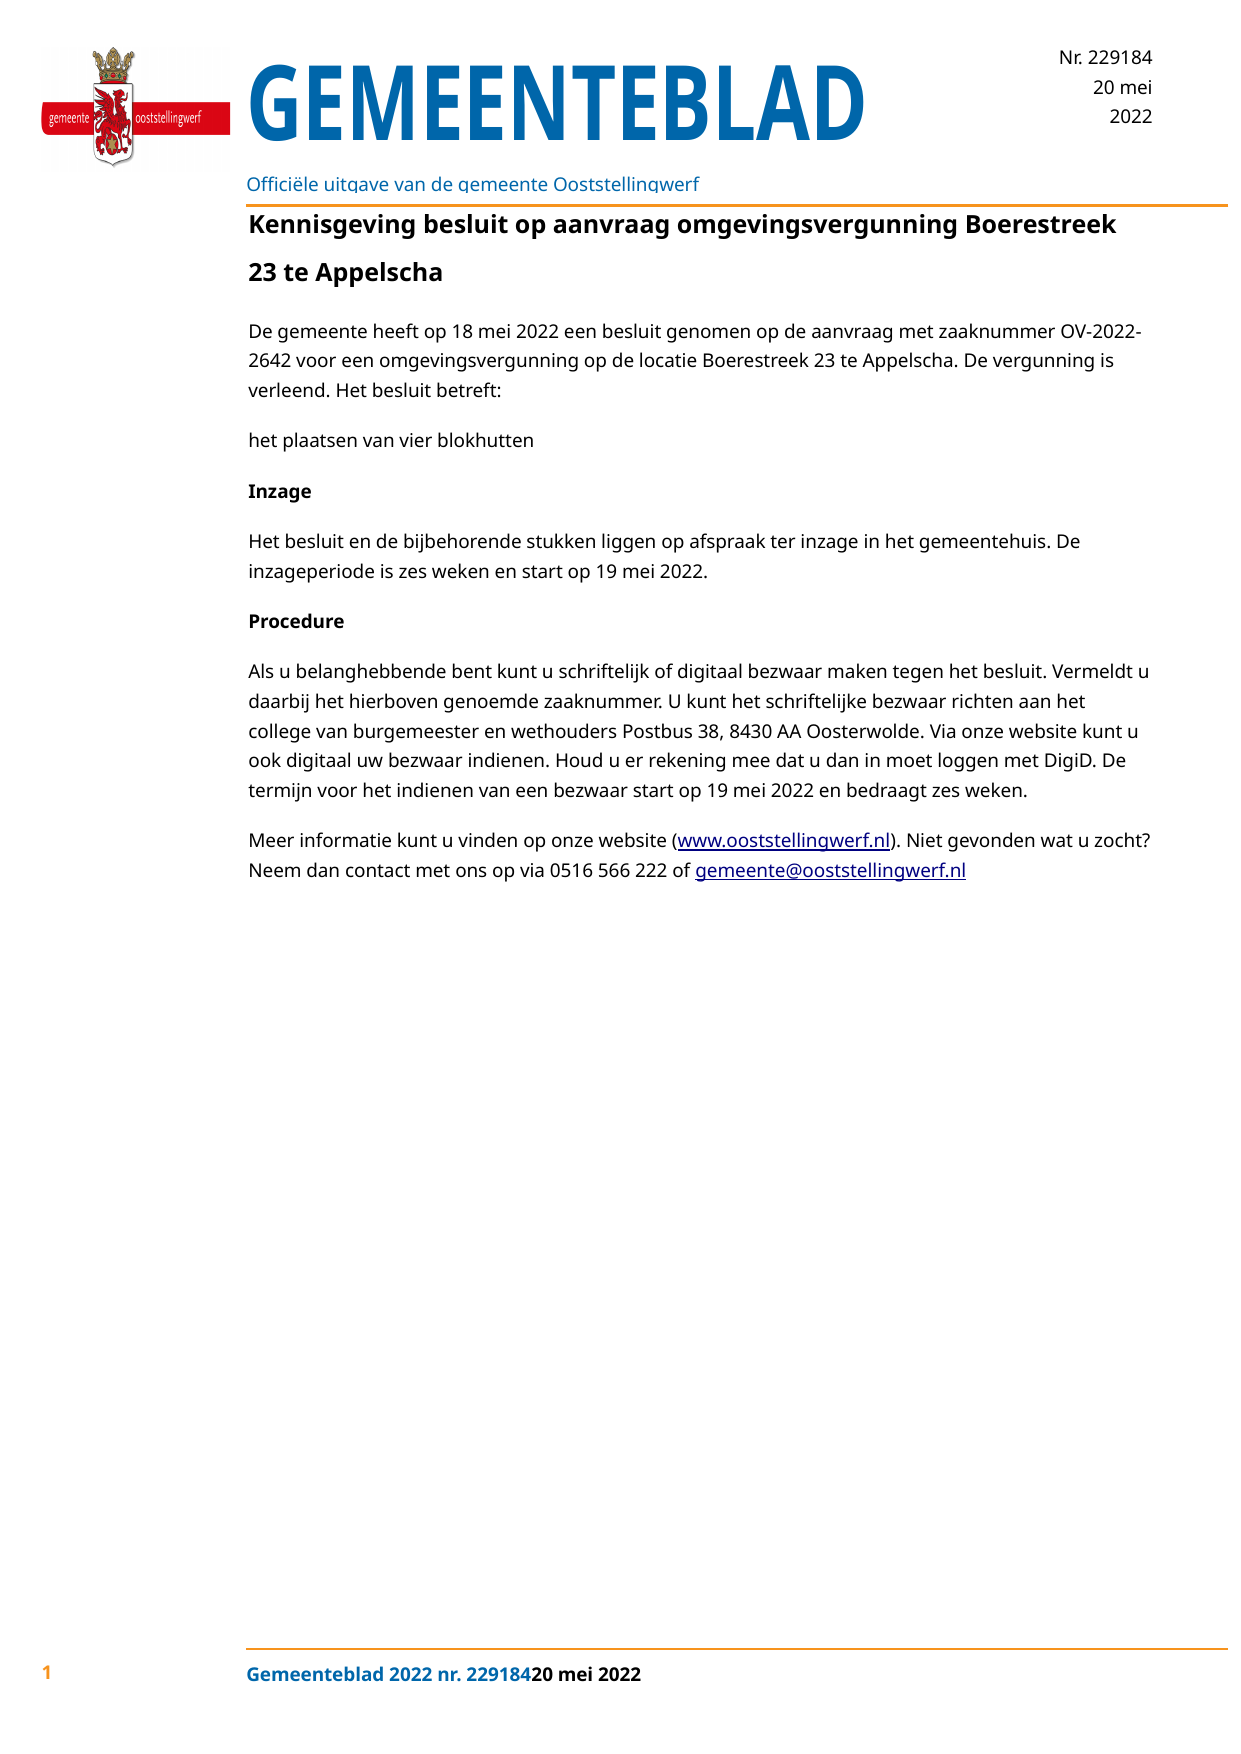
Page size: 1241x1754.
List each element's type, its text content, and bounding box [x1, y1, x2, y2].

text Het besluit en de bijbehorende stukken liggen op afspraak ter inzage in het gemeentehuis. De inzageperiode is zes weken en start op 19 mei 2022. [248, 528, 1152, 584]
picture [41, 47, 231, 172]
text het plaatsen van vier blokhutten [248, 427, 1152, 453]
text De gemeente heeft op 18 mei 2022 een besluit genomen op de aanvraag met zaaknummer OV-2022-2642 voor een omgevingsvergunning op de locatie Boerestreek 23 te Appelscha. De vergunning is verleend. Het besluit betreft: [248, 318, 1152, 403]
text Als u belanghebbende bent kunt u schriftelijk of digitaal bezwaar maken tegen het besluit. Vermeldt u daarbij het hierboven genoemde zaaknummer. U kunt het schriftelijke bezwaar richten aan het college van burgemeester en wethouders Postbus 38, 8430 AA Oosterwolde. Via onze website kunt u ook digitaal uw bezwaar indienen. Houd u er rekening mee dat u dan in moet loggen met DigiD. De termijn voor het indienen van een bezwaar start op 19 mei 2022 en bedraagt zes weken. [248, 659, 1152, 803]
text Inzage [248, 478, 1152, 504]
text Meer informatie kunt u vinden op onze website (www.ooststellingwerf.nl). Niet gevonden wat u zocht? Neem dan contact met ons op via 0516 566 222 of gemeente@ooststellingwerf.nl [248, 827, 1152, 883]
text Kennisgeving besluit op aanvraag omgevingsvergunning Boerestreek 23 te Appelscha [248, 207, 1152, 288]
text Procedure [248, 608, 1152, 634]
